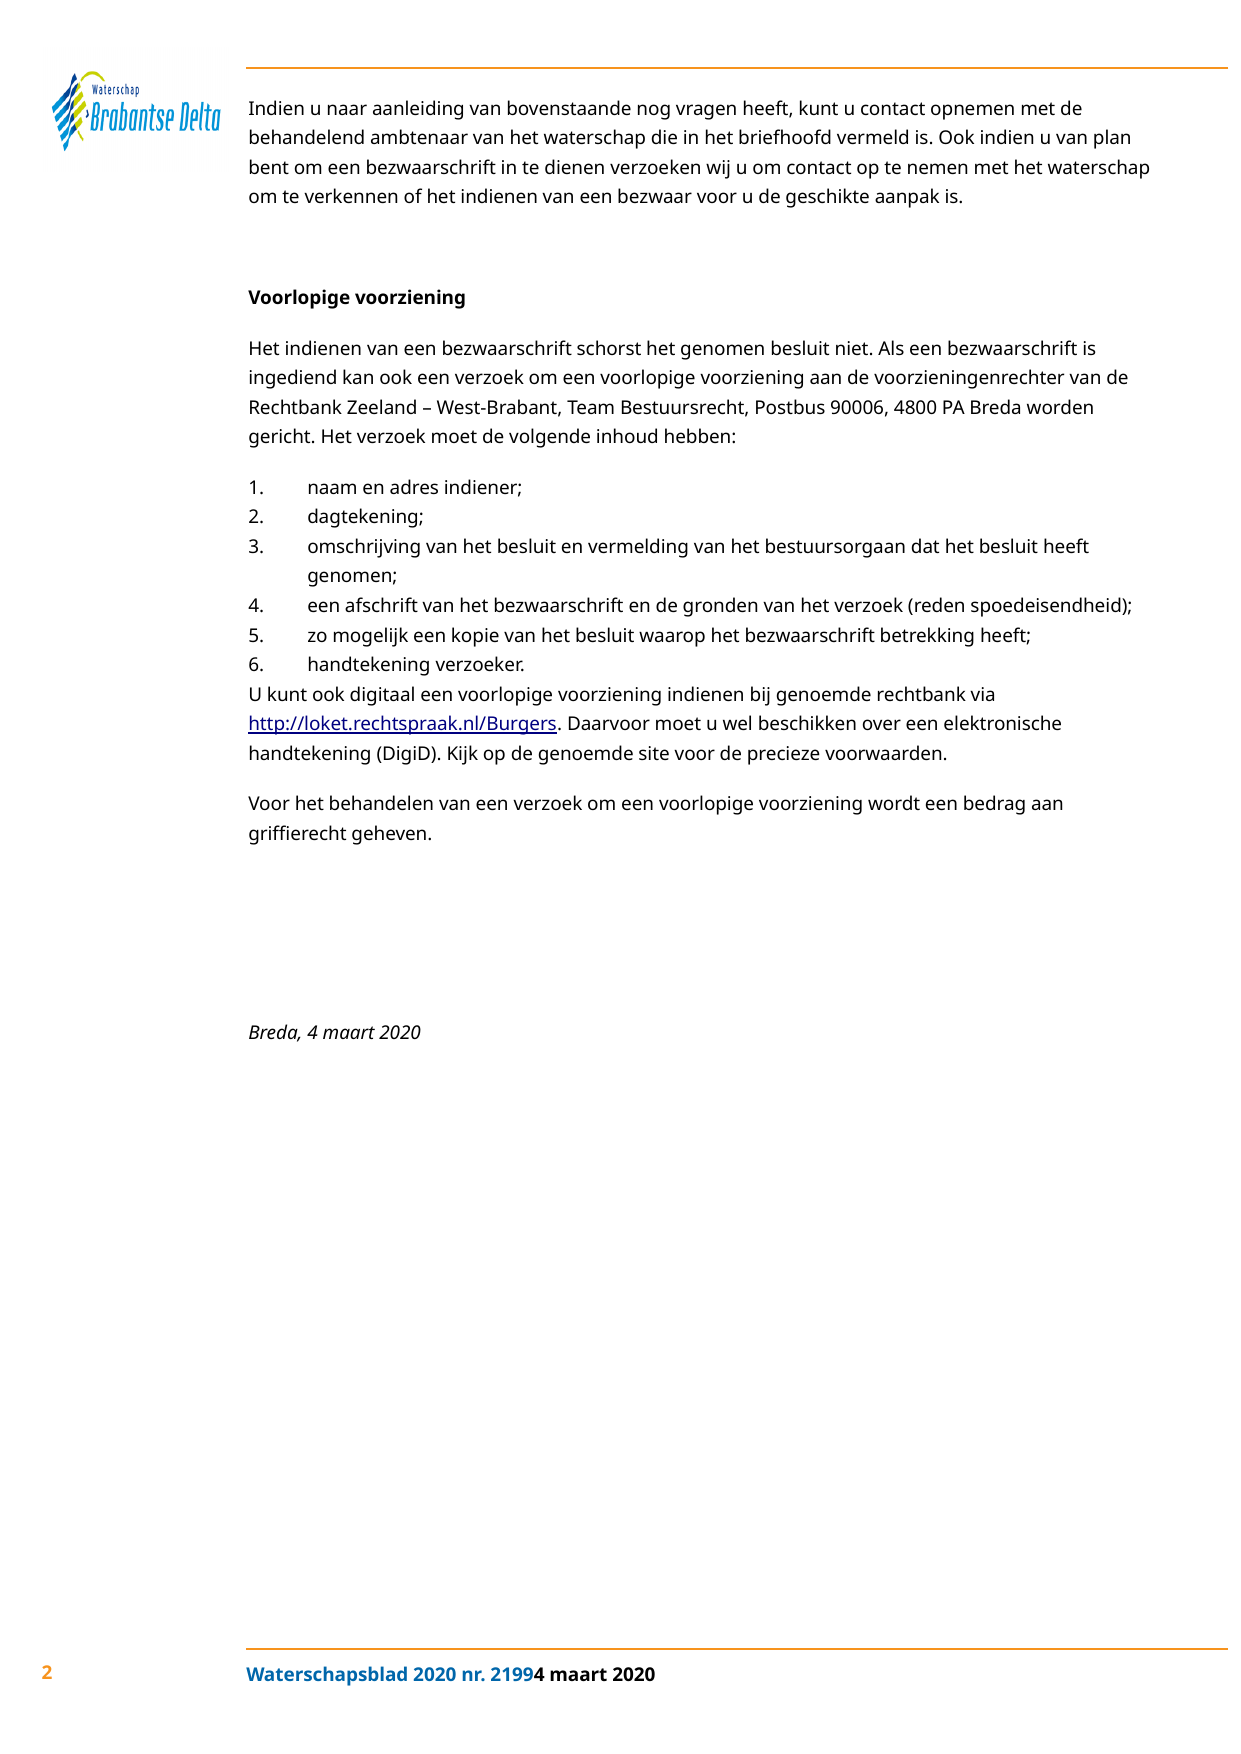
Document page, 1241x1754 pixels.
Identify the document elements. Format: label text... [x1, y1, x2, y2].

text Breda, 4 maart 2020 [248, 1019, 1152, 1045]
list een afschrift van het bezwaarschrift en de gronden van het verzoek (reden spoedeisendheid); [248, 592, 1152, 618]
text Voor het behandelen van een verzoek om een voorlopige voorziening wordt een bedrag aan griffierecht geheven. [248, 791, 1152, 846]
text Het indienen van een bezwaarschrift schorst het genomen besluit niet. Als een bezwaarschrift is ingediend kan ook een verzoek om een voorlopige voorziening aan de voorzieningenrechter van de Rechtbank Zeeland – West-Brabant, Team Bestuursrecht, Postbus 90006, 4800 PA Breda worden gericht. Het verzoek moet de volgende inhoud hebben: [248, 335, 1152, 449]
text Indien u naar aanleiding van bovenstaande nog vragen heeft, kunt u contact opnemen met de behandelend ambtenaar van het waterschap die in het briefhoofd vermeld is. Ook indien u van plan bent om een bezwaarschrift in te dienen verzoeken wij u om contact op te nemen met het waterschap om te verkennen of het indienen van een bezwaar voor u de geschikte aanpak is. [248, 95, 1152, 209]
list zo mogelijk een kopie van het besluit waarop het bezwaarschrift betrekking heeft; [248, 622, 1152, 648]
picture [41, 47, 231, 172]
list naam en adres indiener; [248, 474, 1152, 500]
text Voorlopige voorziening [248, 284, 1152, 310]
list dagtekening; [248, 503, 1152, 529]
list omschrijving van het besluit en vermelding van het bestuursorgaan dat het besluit heeft genomen; [248, 533, 1152, 588]
text U kunt ook digitaal een voorlopige voorziening indienen bij genoemde rechtbank via http://loket.rechtspraak.nl/Burgers. Daarvoor moet u wel beschikken over een elektronische handtekening (DigiD). Kijk op de genoemde site voor de precieze voorwaarden. [248, 681, 1152, 766]
list handtekening verzoeker. [248, 651, 1152, 677]
